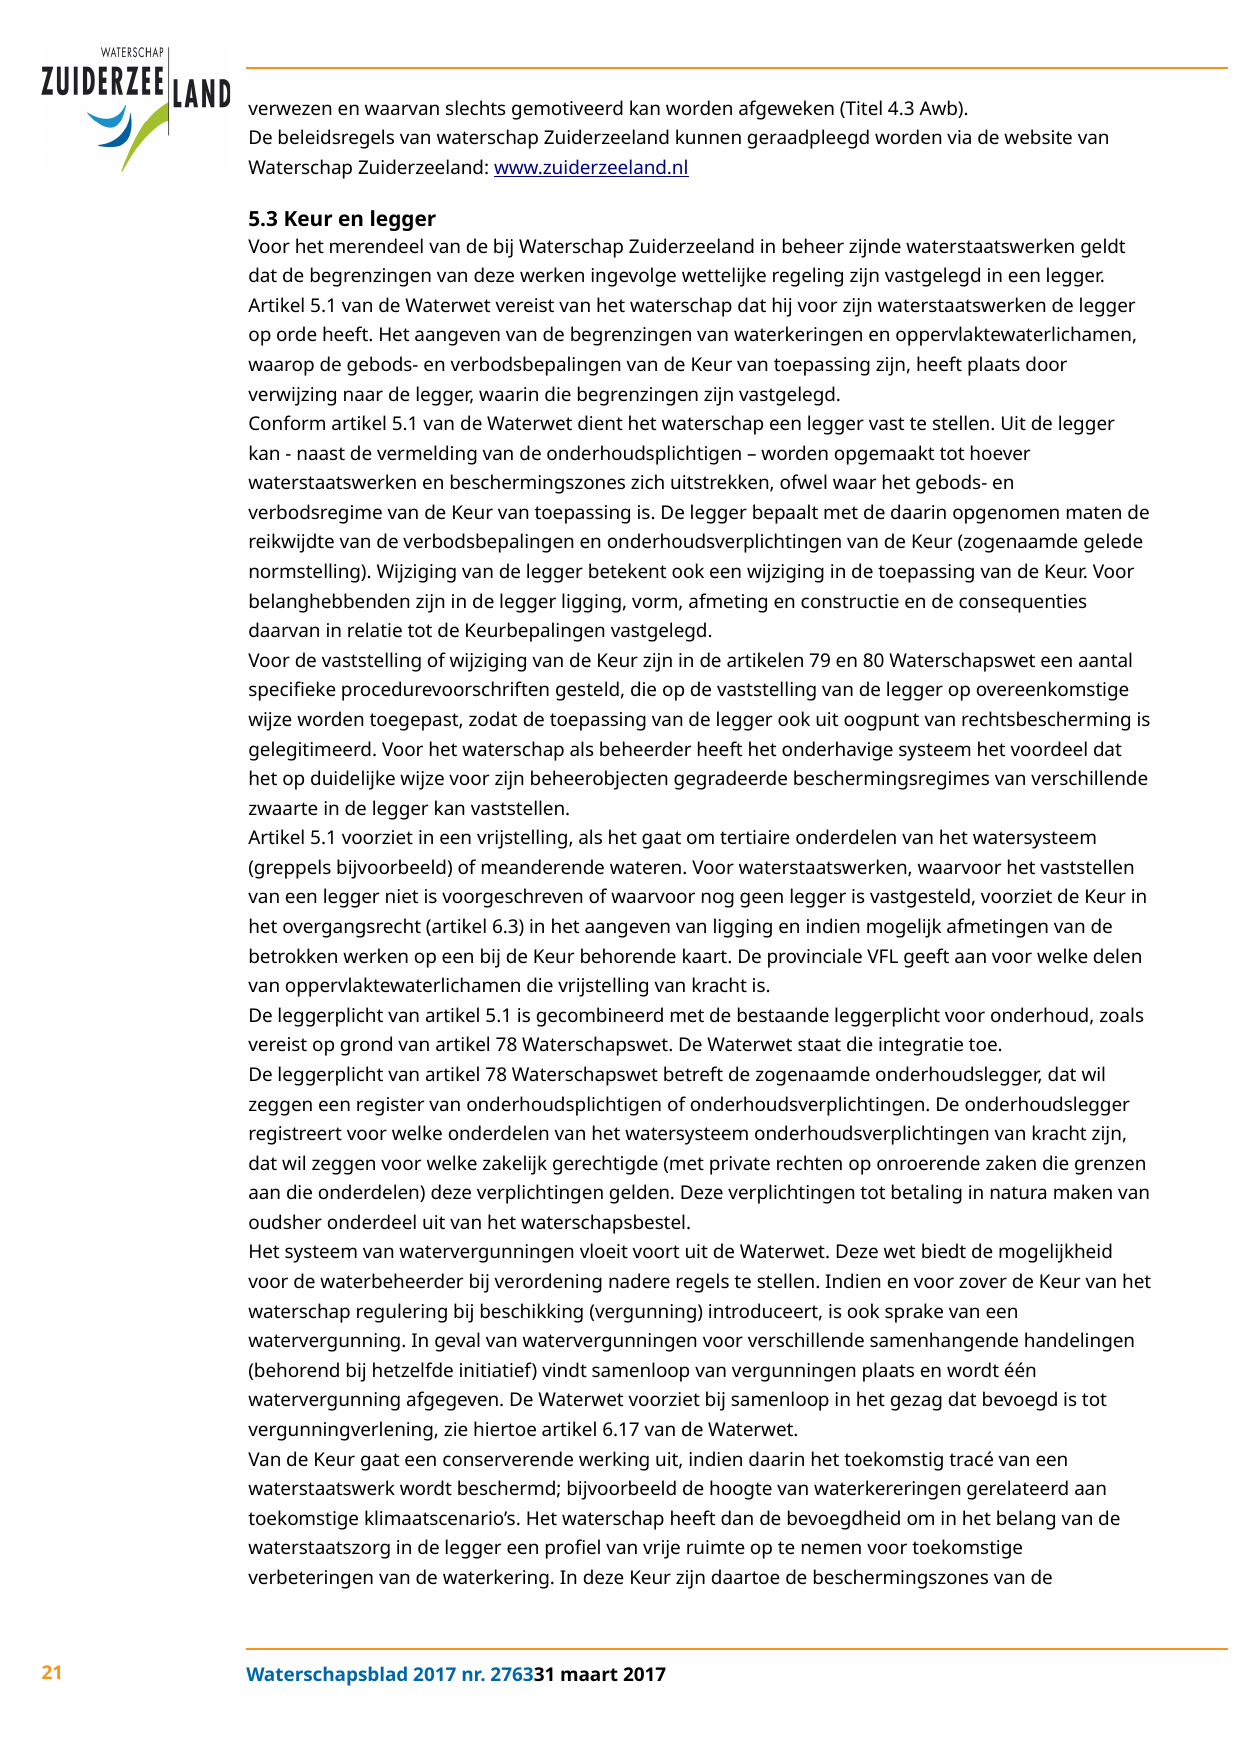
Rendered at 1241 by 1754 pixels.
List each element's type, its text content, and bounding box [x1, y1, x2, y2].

text Het systeem van watervergunningen vloeit voort uit de Waterwet. Deze wet biedt de mogelijkheid voor de waterbeheerder bij verordening nadere regels te stellen. Indien en voor zover de Keur van het waterschap regulering bij beschikking (vergunning) introduceert, is ook sprake van een watervergunning. In geval van watervergunningen voor verschillende samenhangende handelingen (behorend bij hetzelfde initiatief) vindt samenloop van vergunningen plaats en wordt één watervergunning afgegeven. De Waterwet voorziet bij samenloop in het gezag dat bevoegd is tot vergunningverlening, zie hiertoe artikel 6.17 van de Waterwet. [248, 1239, 1152, 1442]
text verwezen en waarvan slechts gemotiveerd kan worden afgeweken (Titel 4.3 Awb). [248, 95, 1152, 121]
text De leggerplicht van artikel 78 Waterschapswet betreft de zogenaamde onderhoudslegger, dat wil zeggen een register van onderhoudsplichtigen of onderhoudsverplichtingen. De onderhoudslegger registreert voor welke onderdelen van het watersysteem onderhoudsverplichtingen van kracht zijn, dat wil zeggen voor welke zakelijk gerechtigde (met private rechten op onroerende zaken die grenzen aan die onderdelen) deze verplichtingen gelden. Deze verplichtingen tot betaling in natura maken van oudsher onderdeel uit van het waterschapsbestel. [248, 1061, 1152, 1235]
text Artikel 5.1 voorziet in een vrijstelling, als het gaat om tertiaire onderdelen van het watersysteem (greppels bijvoorbeeld) of meanderende wateren. Voor waterstaatswerken, waarvoor het vaststellen van een legger niet is voorgeschreven of waarvoor nog geen legger is vastgesteld, voorziet de Keur in het overgangsrecht (artikel 6.3) in het aangeven van ligging en indien mogelijk afmetingen van de betrokken werken op een bij de Keur behorende kaart. De provinciale VFL geeft aan voor welke delen van oppervlaktewaterlichamen die vrijstelling van kracht is. [248, 824, 1152, 998]
text 5.3 Keur en legger [248, 204, 1152, 233]
text De leggerplicht van artikel 5.1 is gecombineerd met de bestaande leggerplicht voor onderhoud, zoals vereist op grond van artikel 78 Waterschapswet. De Waterwet staat die integratie toe. [248, 1002, 1152, 1057]
text Conform artikel 5.1 van de Waterwet dient het waterschap een legger vast te stellen. Uit de legger kan - naast de vermelding van de onderhoudsplichtigen – worden opgemaakt tot hoever waterstaatswerken en beschermingszones zich uitstrekken, ofwel waar het gebods- en verbodsregime van de Keur van toepassing is. De legger bepaalt met de daarin opgenomen maten de reikwijdte van de verbodsbepalingen en onderhoudsverplichtingen van de Keur (zogenaamde gelede normstelling). Wijziging van de legger betekent ook een wijziging in de toepassing van de Keur. Voor belanghebbenden zijn in de legger ligging, vorm, afmeting en constructie en de consequenties daarvan in relatie tot de Keurbepalingen vastgelegd. [248, 410, 1152, 643]
text Voor het merendeel van de bij Waterschap Zuiderzeeland in beheer zijnde waterstaatswerken geldt dat de begrenzingen van deze werken ingevolge wettelijke regeling zijn vastgelegd in een legger. Artikel 5.1 van de Waterwet vereist van het waterschap dat hij voor zijn waterstaatswerken de legger op orde heeft. Het aangeven van de begrenzingen van waterkeringen en oppervlaktewaterlichamen, waarop de gebods- en verbodsbepalingen van de Keur van toepassing zijn, heeft plaats door verwijzing naar de legger, waarin die begrenzingen zijn vastgelegd. [248, 233, 1152, 406]
text De beleidsregels van waterschap Zuiderzeeland kunnen geraadpleegd worden via de website van Waterschap Zuiderzeeland: www.zuiderzeeland.nl [248, 124, 1152, 180]
picture [41, 47, 231, 172]
text Van de Keur gaat een conserverende werking uit, indien daarin het toekomstig tracé van een waterstaatswerk wordt beschermd; bijvoorbeeld de hoogte van waterkereringen gerelateerd aan toekomstige klimaatscenario’s. Het waterschap heeft dan de bevoegdheid om in het belang van de waterstaatszorg in de legger een profiel van vrije ruimte op te nemen voor toekomstige verbeteringen van de waterkering. In deze Keur zijn daartoe de beschermingszones van de [248, 1446, 1152, 1590]
text Voor de vaststelling of wijziging van de Keur zijn in de artikelen 79 en 80 Waterschapswet een aantal specifieke procedurevoorschriften gesteld, die op de vaststelling van de legger op overeenkomstige wijze worden toegepast, zodat de toepassing van de legger ook uit oogpunt van rechtsbescherming is gelegitimeerd. Voor het waterschap als beheerder heeft het onderhavige systeem het voordeel dat het op duidelijke wijze voor zijn beheerobjecten gegradeerde beschermingsregimes van verschillende zwaarte in de legger kan vaststellen. [248, 647, 1152, 821]
